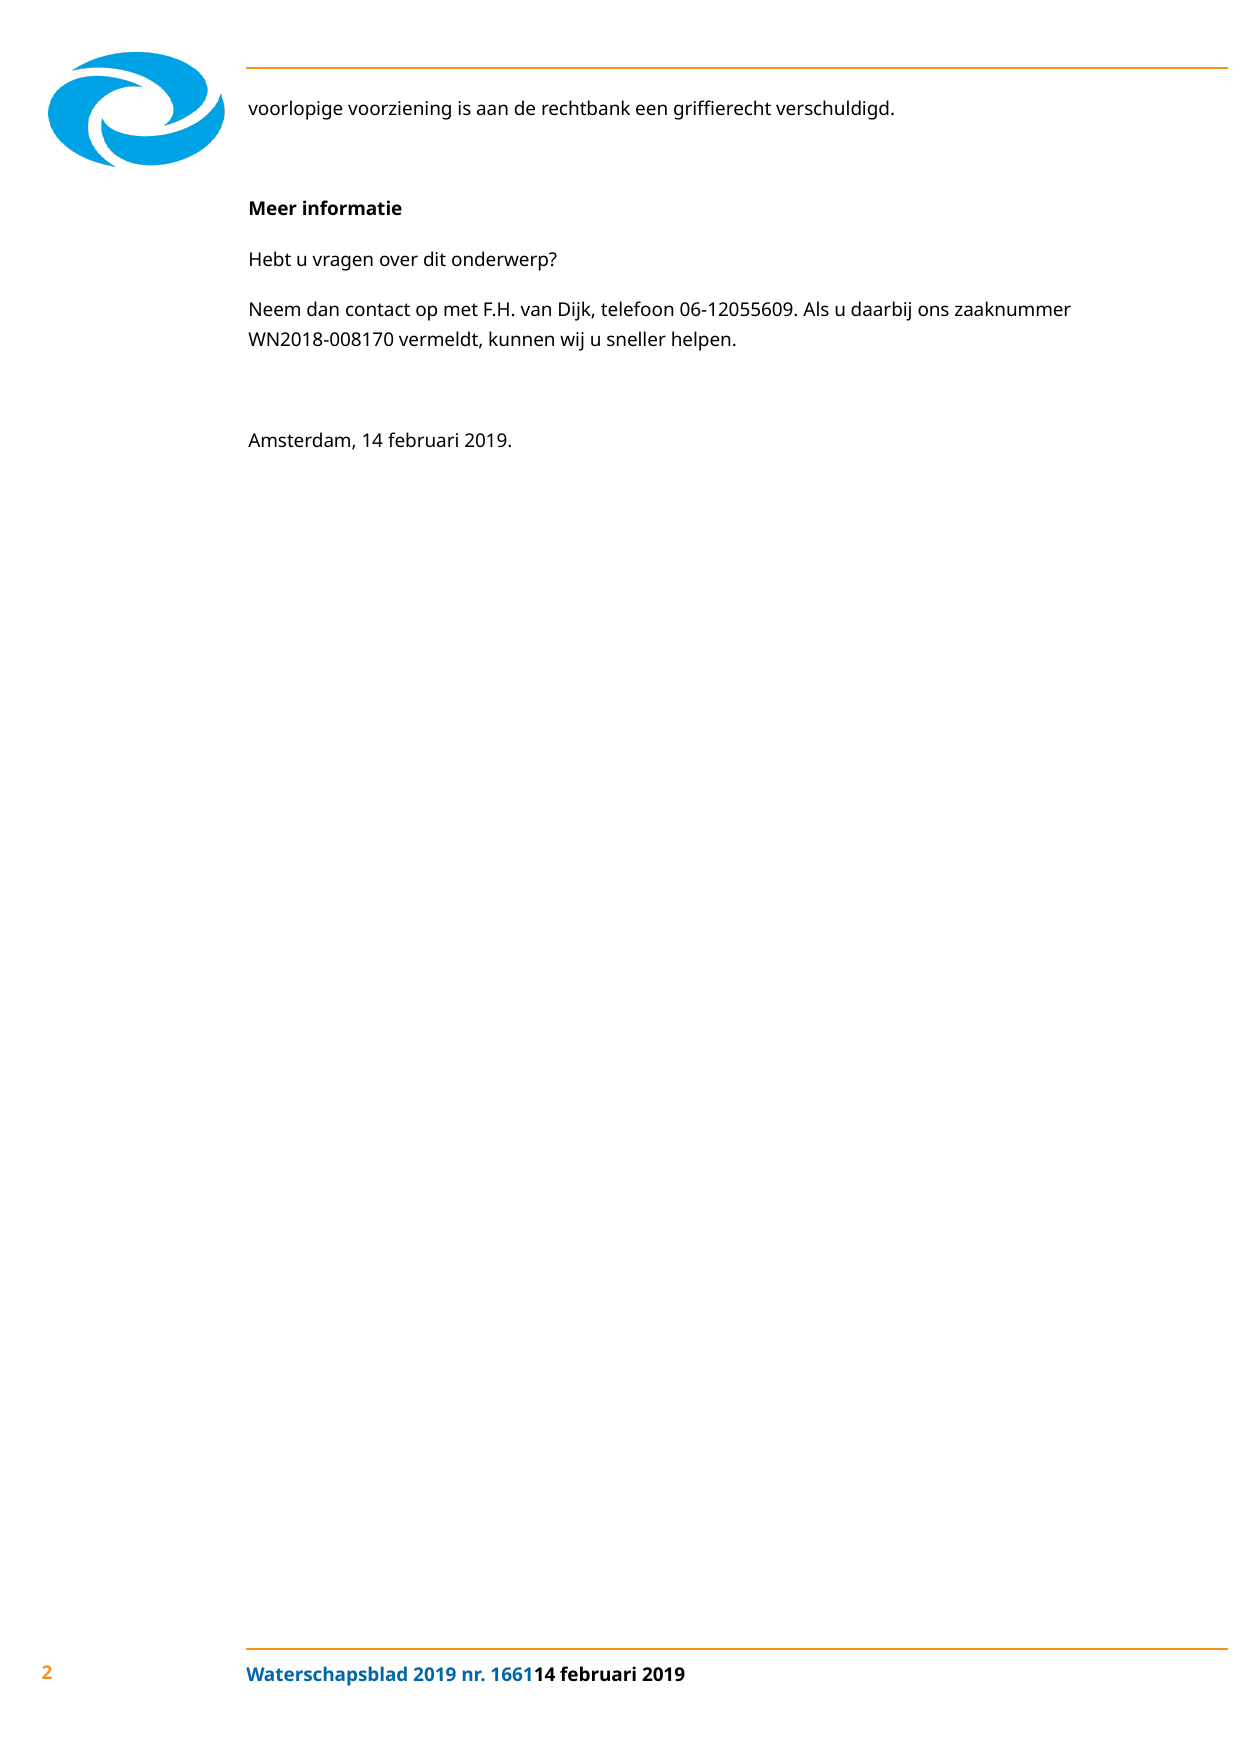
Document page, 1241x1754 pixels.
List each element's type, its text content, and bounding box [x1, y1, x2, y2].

text Hebt u vragen over dit onderwerp? [248, 246, 1152, 272]
text Neem dan contact op met F.H. van Dijk, telefoon 06-12055609. Als u daarbij ons zaaknummer WN2018-008170 vermeldt, kunnen wij u sneller helpen. [248, 296, 1152, 352]
text Amsterdam, 14 februari 2019. [248, 427, 1152, 453]
picture [41, 47, 231, 172]
text voorlopige voorziening is aan de rechtbank een griffierecht verschuldigd. [248, 95, 1152, 121]
text Meer informatie [248, 196, 1152, 221]
